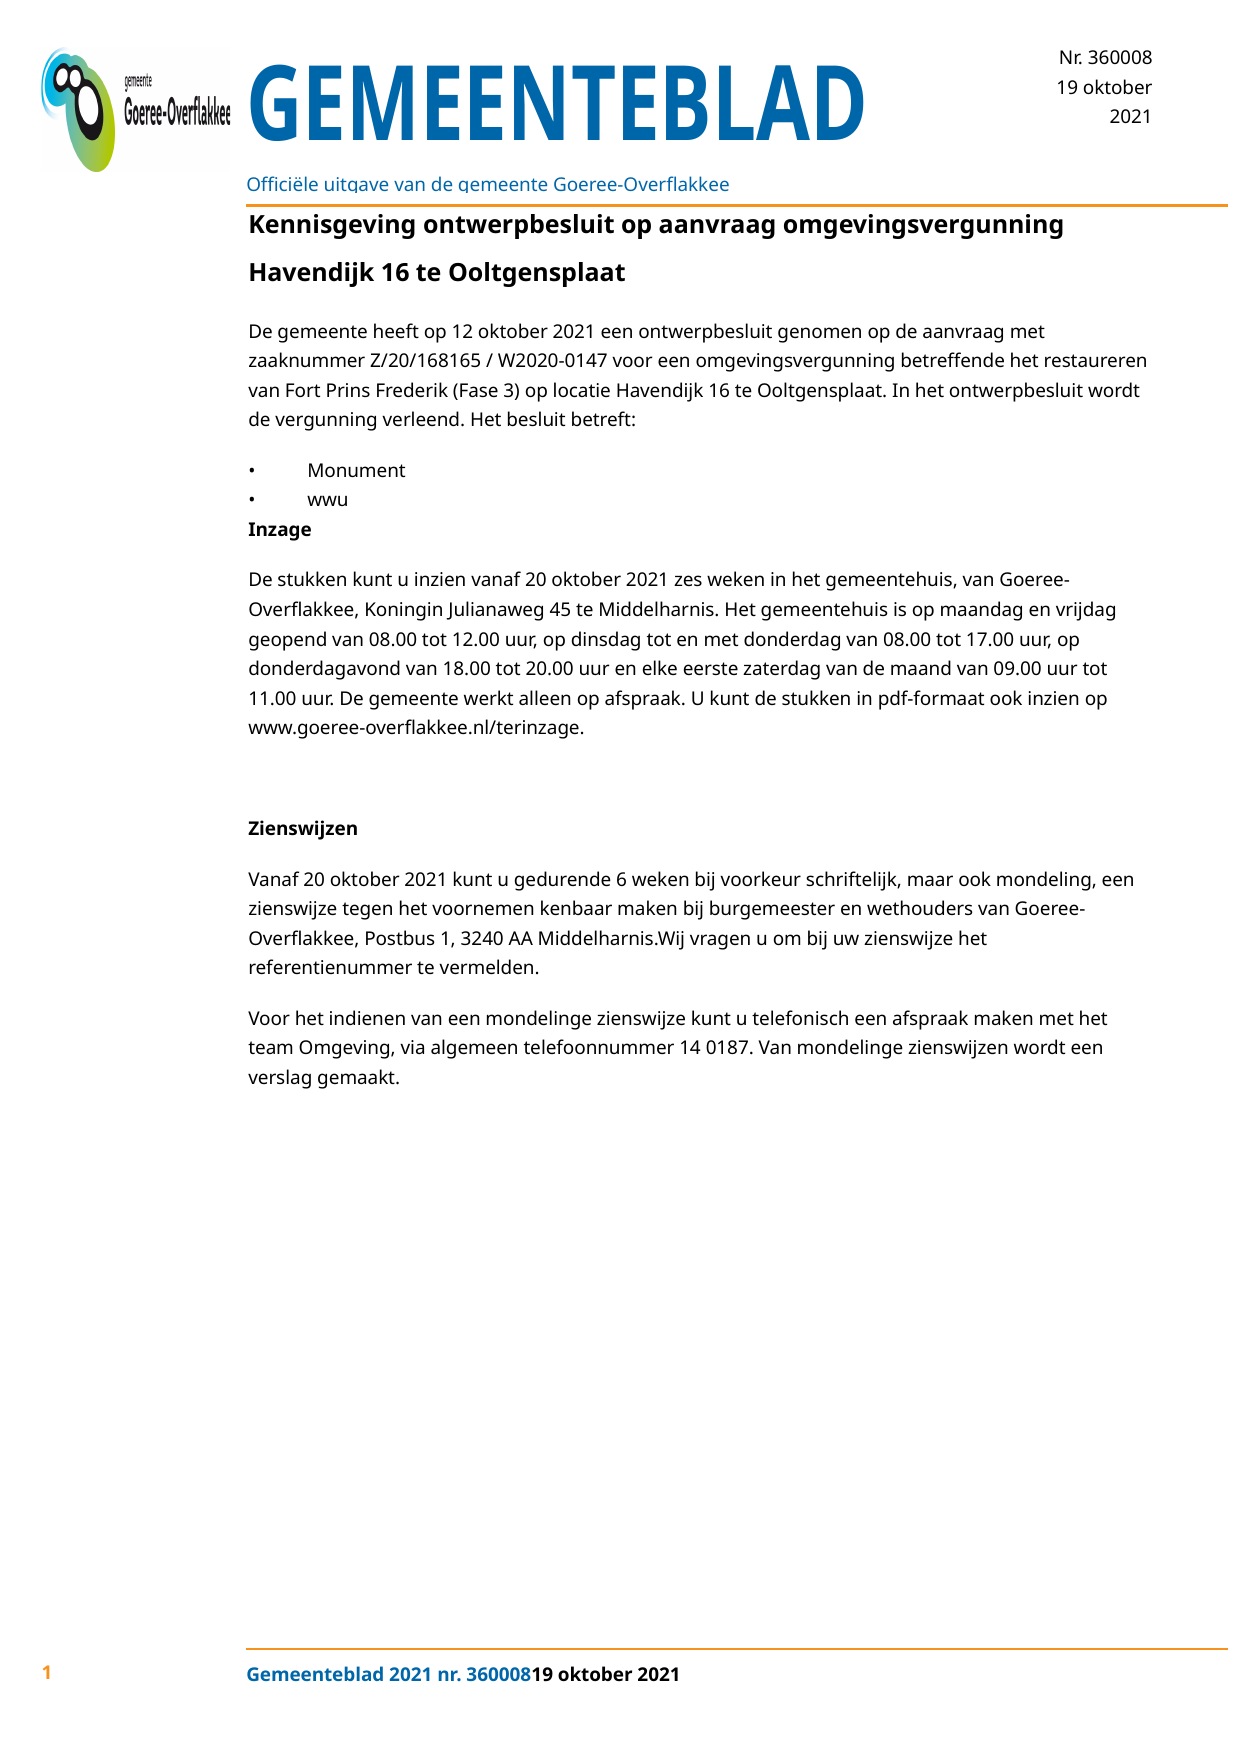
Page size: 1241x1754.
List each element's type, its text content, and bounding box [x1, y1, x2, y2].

text Zienswijzen [248, 815, 1152, 841]
text Vanaf 20 oktober 2021 kunt u gedurende 6 weken bij voorkeur schriftelijk, maar ook mondeling, een zienswijze tegen het voornemen kenbaar maken bij burgemeester en wethouders van Goeree-Overflakkee, Postbus 1, 3240 AA Middelharnis.Wij vragen u om bij uw zienswijze het referentienummer te vermelden. [248, 866, 1152, 980]
text Inzage [248, 516, 1152, 542]
text Voor het indienen van een mondelinge zienswijze kunt u telefonisch een afspraak maken met het team Omgeving, via algemeen telefoonnummer 14 0187. Van mondelinge zienswijzen wordt een verslag gemaakt. [248, 1005, 1152, 1090]
text De stukken kunt u inzien vanaf 20 oktober 2021 zes weken in het gemeentehuis, van Goeree-Overflakkee, Koningin Julianaweg 45 te Middelharnis. Het gemeentehuis is op maandag en vrijdag geopend van 08.00 tot 12.00 uur, op dinsdag tot en met donderdag van 08.00 tot 17.00 uur, op donderdagavond van 18.00 tot 20.00 uur en elke eerste zaterdag van de maand van 09.00 uur tot 11.00 uur. De gemeente werkt alleen op afspraak. U kunt de stukken in pdf-formaat ook inzien op www.goeree-overflakkee.nl/terinzage. [248, 567, 1152, 740]
list Monument [248, 457, 1152, 483]
text De gemeente heeft op 12 oktober 2021 een ontwerpbesluit genomen op de aanvraag met zaaknummer Z/20/168165 / W2020-0147 voor een omgevingsvergunning betreffende het restaureren van Fort Prins Frederik (Fase 3) op locatie Havendijk 16 te Ooltgensplaat. In het ontwerpbesluit wordt de vergunning verleend. Het besluit betreft: [248, 318, 1152, 432]
picture [41, 47, 231, 172]
text Kennisgeving ontwerpbesluit op aanvraag omgevingsvergunning Havendijk 16 te Ooltgensplaat [248, 207, 1152, 288]
list wwu [248, 487, 1152, 512]
